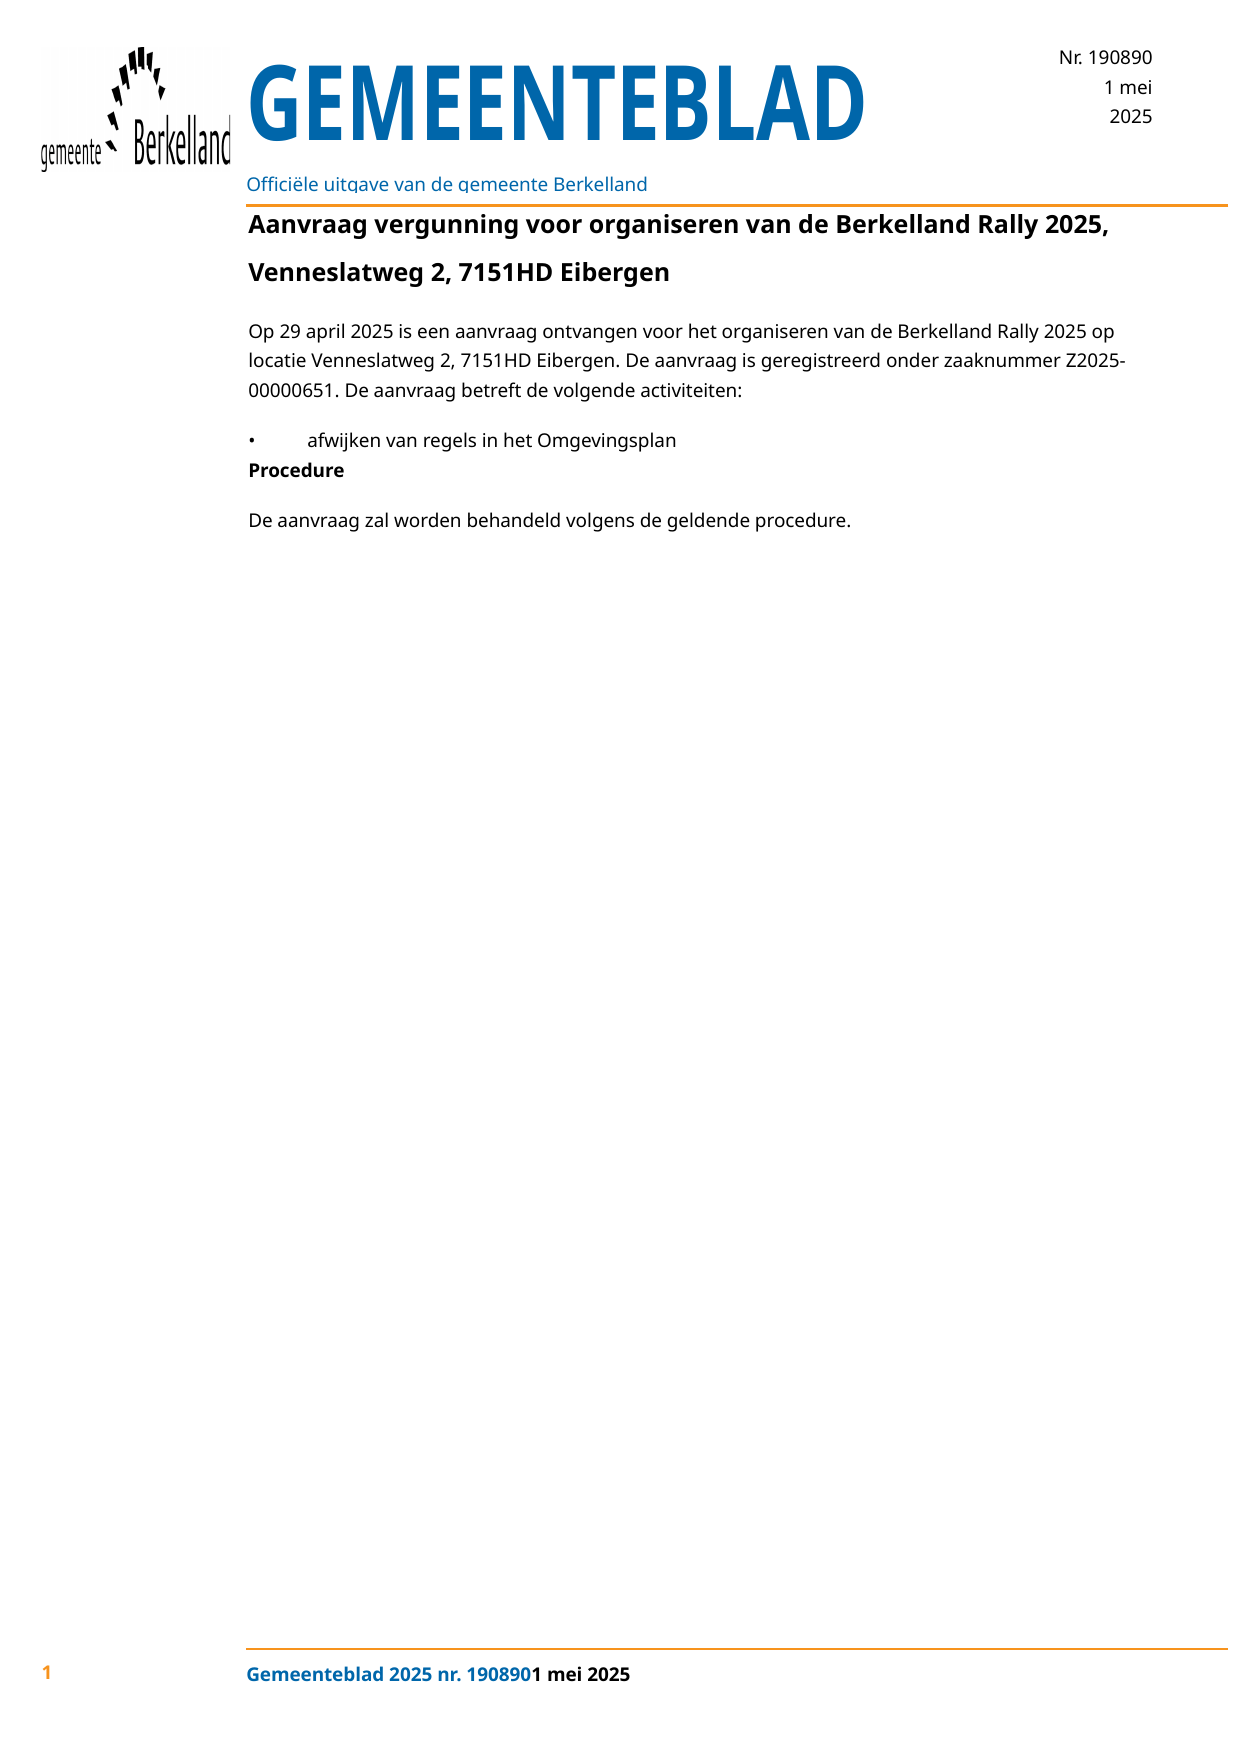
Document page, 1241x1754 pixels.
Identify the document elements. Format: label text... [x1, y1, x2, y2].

text Op 29 april 2025 is een aanvraag ontvangen voor het organiseren van de Berkelland Rally 2025 op locatie Venneslatweg 2, 7151HD Eibergen. De aanvraag is geregistreerd onder zaaknummer Z2025-00000651. De aanvraag betreft de volgende activiteiten: [248, 318, 1152, 403]
text De aanvraag zal worden behandeld volgens de geldende procedure. [248, 507, 1152, 533]
list afwijken van regels in het Omgevingsplan [248, 427, 1152, 453]
text Procedure [248, 457, 1152, 483]
picture [41, 47, 231, 172]
text Aanvraag vergunning voor organiseren van de Berkelland Rally 2025, Venneslatweg 2, 7151HD Eibergen [248, 207, 1152, 288]
